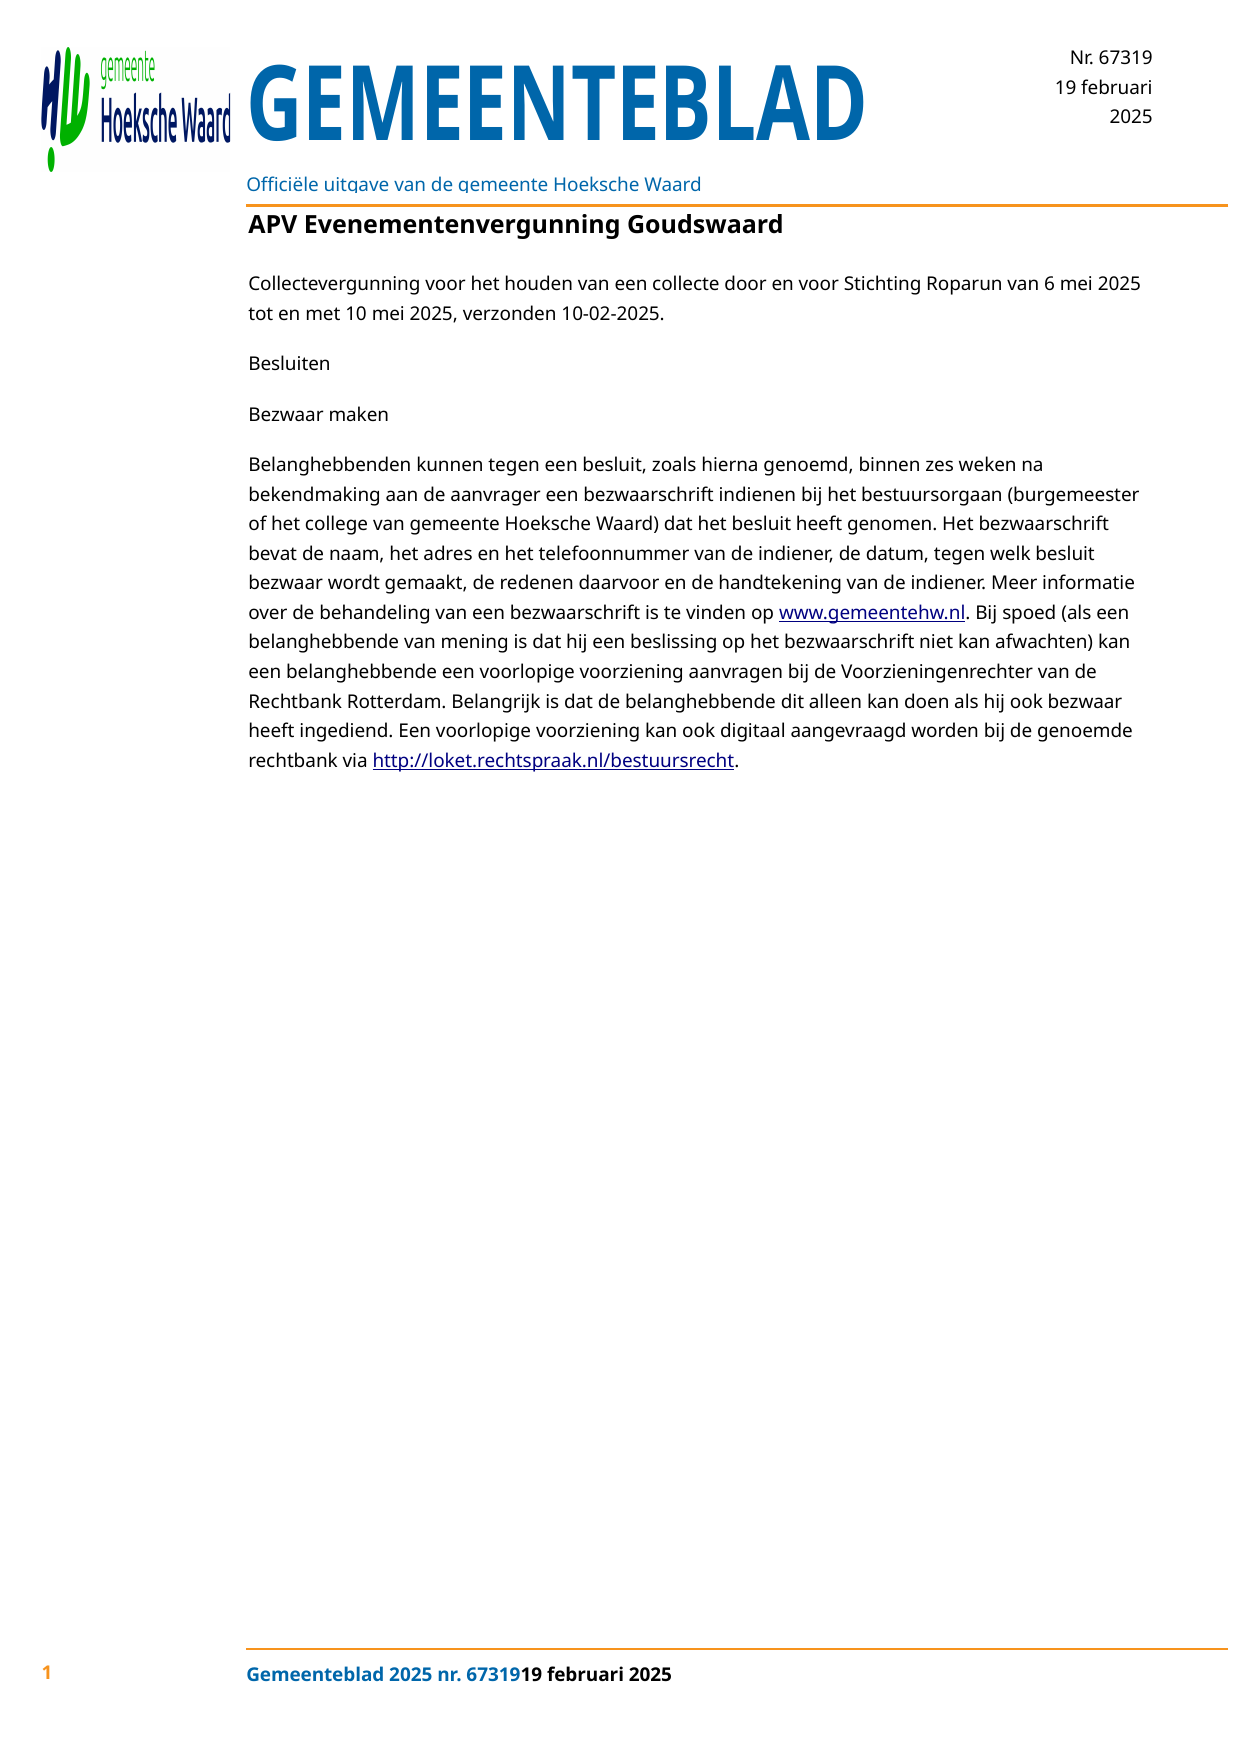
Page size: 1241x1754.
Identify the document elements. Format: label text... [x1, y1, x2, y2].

text Besluiten [248, 350, 1152, 376]
text APV Evenementenvergunning Goudswaard [248, 207, 1152, 241]
picture [41, 47, 231, 172]
text Belanghebbenden kunnen tegen een besluit, zoals hierna genoemd, binnen zes weken na bekendmaking aan de aanvrager een bezwaarschrift indienen bij het bestuursorgaan (burgemeester of het college van gemeente Hoeksche Waard) dat het besluit heeft genomen. Het bezwaarschrift bevat de naam, het adres en het telefoonnummer van de indiener, de datum, tegen welk besluit bezwaar wordt gemaakt, de redenen daarvoor en de handtekening van de indiener. Meer informatie over de behandeling van een bezwaarschrift is te vinden op www.gemeentehw.nl. Bij spoed (als een belanghebbende van mening is dat hij een beslissing op het bezwaarschrift niet kan afwachten) kan een belanghebbende een voorlopige voorziening aanvragen bij de Voorzieningenrechter van de Rechtbank Rotterdam. Belangrijk is dat de belanghebbende dit alleen kan doen als hij ook bezwaar heeft ingediend. Een voorlopige voorziening kan ook digitaal aangevraagd worden bij de genoemde rechtbank via http://loket.rechtspraak.nl/bestuursrecht. [248, 451, 1152, 773]
text Collectevergunning voor het houden van een collecte door en voor Stichting Roparun van 6 mei 2025 tot en met 10 mei 2025, verzonden 10-02-2025. [248, 270, 1152, 326]
text Bezwaar maken [248, 401, 1152, 426]
